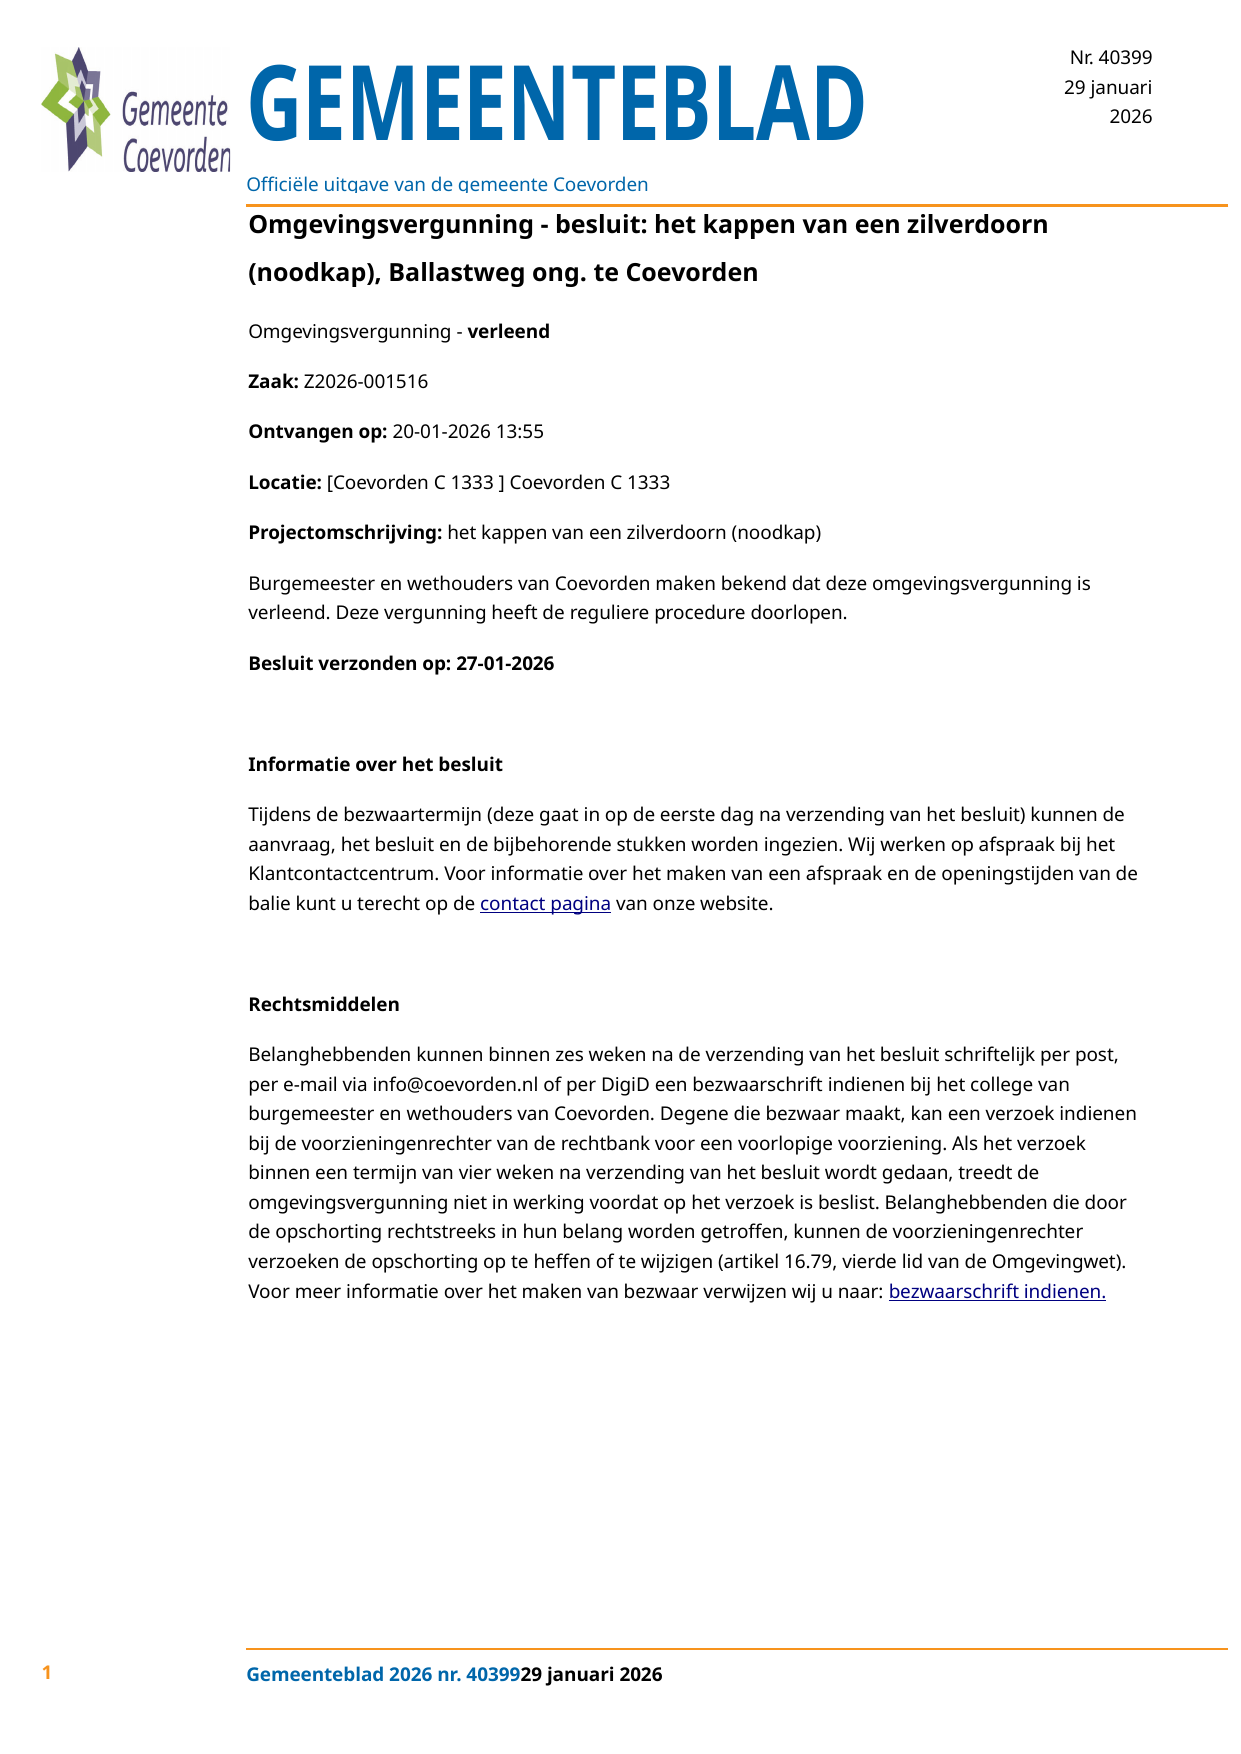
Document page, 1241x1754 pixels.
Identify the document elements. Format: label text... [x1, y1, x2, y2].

text Burgemeester en wethouders van Coevorden maken bekend dat deze omgevingsvergunning is verleend. Deze vergunning heeft de reguliere procedure doorlopen. [248, 570, 1152, 625]
text Informatie over het besluit [248, 751, 1152, 777]
picture [41, 47, 231, 172]
text Ontvangen op: 20-01-2026 13:55 [248, 419, 1152, 444]
text Omgevingsvergunning - besluit: het kappen van een zilverdoorn (noodkap), Ballastweg ong. te Coevorden [248, 207, 1152, 288]
text Omgevingsvergunning - verleend [248, 318, 1152, 344]
text Projectomschrijving: het kappen van een zilverdoorn (noodkap) [248, 519, 1152, 545]
text Tijdens de bezwaartermijn (deze gaat in op de eerste dag na verzending van het besluit) kunnen de aanvraag, het besluit en de bijbehorende stukken worden ingezien. Wij werken op afspraak bij het Klantcontactcentrum. Voor informatie over het maken van een afspraak en de openingstijden van de balie kunt u terecht op de contact pagina van onze website. [248, 801, 1152, 916]
text Locatie: [Coevorden C 1333 ] Coevorden C 1333 [248, 469, 1152, 495]
text Besluit verzonden op: 27-01-2026 [248, 650, 1152, 676]
text Zaak: Z2026-001516 [248, 368, 1152, 394]
text Belanghebbenden kunnen binnen zes weken na de verzending van het besluit schriftelijk per post, per e-mail via info@coevorden.nl of per DigiD een bezwaarschrift indienen bij het college van burgemeester en wethouders van Coevorden. Degene die bezwaar maakt, kan een verzoek indienen bij de voorzieningenrechter van de rechtbank voor een voorlopige voorziening. Als het verzoek binnen een termijn van vier weken na verzending van het besluit wordt gedaan, treedt de omgevingsvergunning niet in werking voordat op het verzoek is beslist. Belanghebbenden die door de opschorting rechtstreeks in hun belang worden getroffen, kunnen de voorzieningenrechter verzoeken de opschorting op te heffen of te wijzigen (artikel 16.79, vierde lid van de Omgevingwet). Voor meer informatie over het maken van bezwaar verwijzen wij u naar: bezwaarschrift indienen. [248, 1041, 1152, 1304]
text Rechtsmiddelen [248, 991, 1152, 1017]
